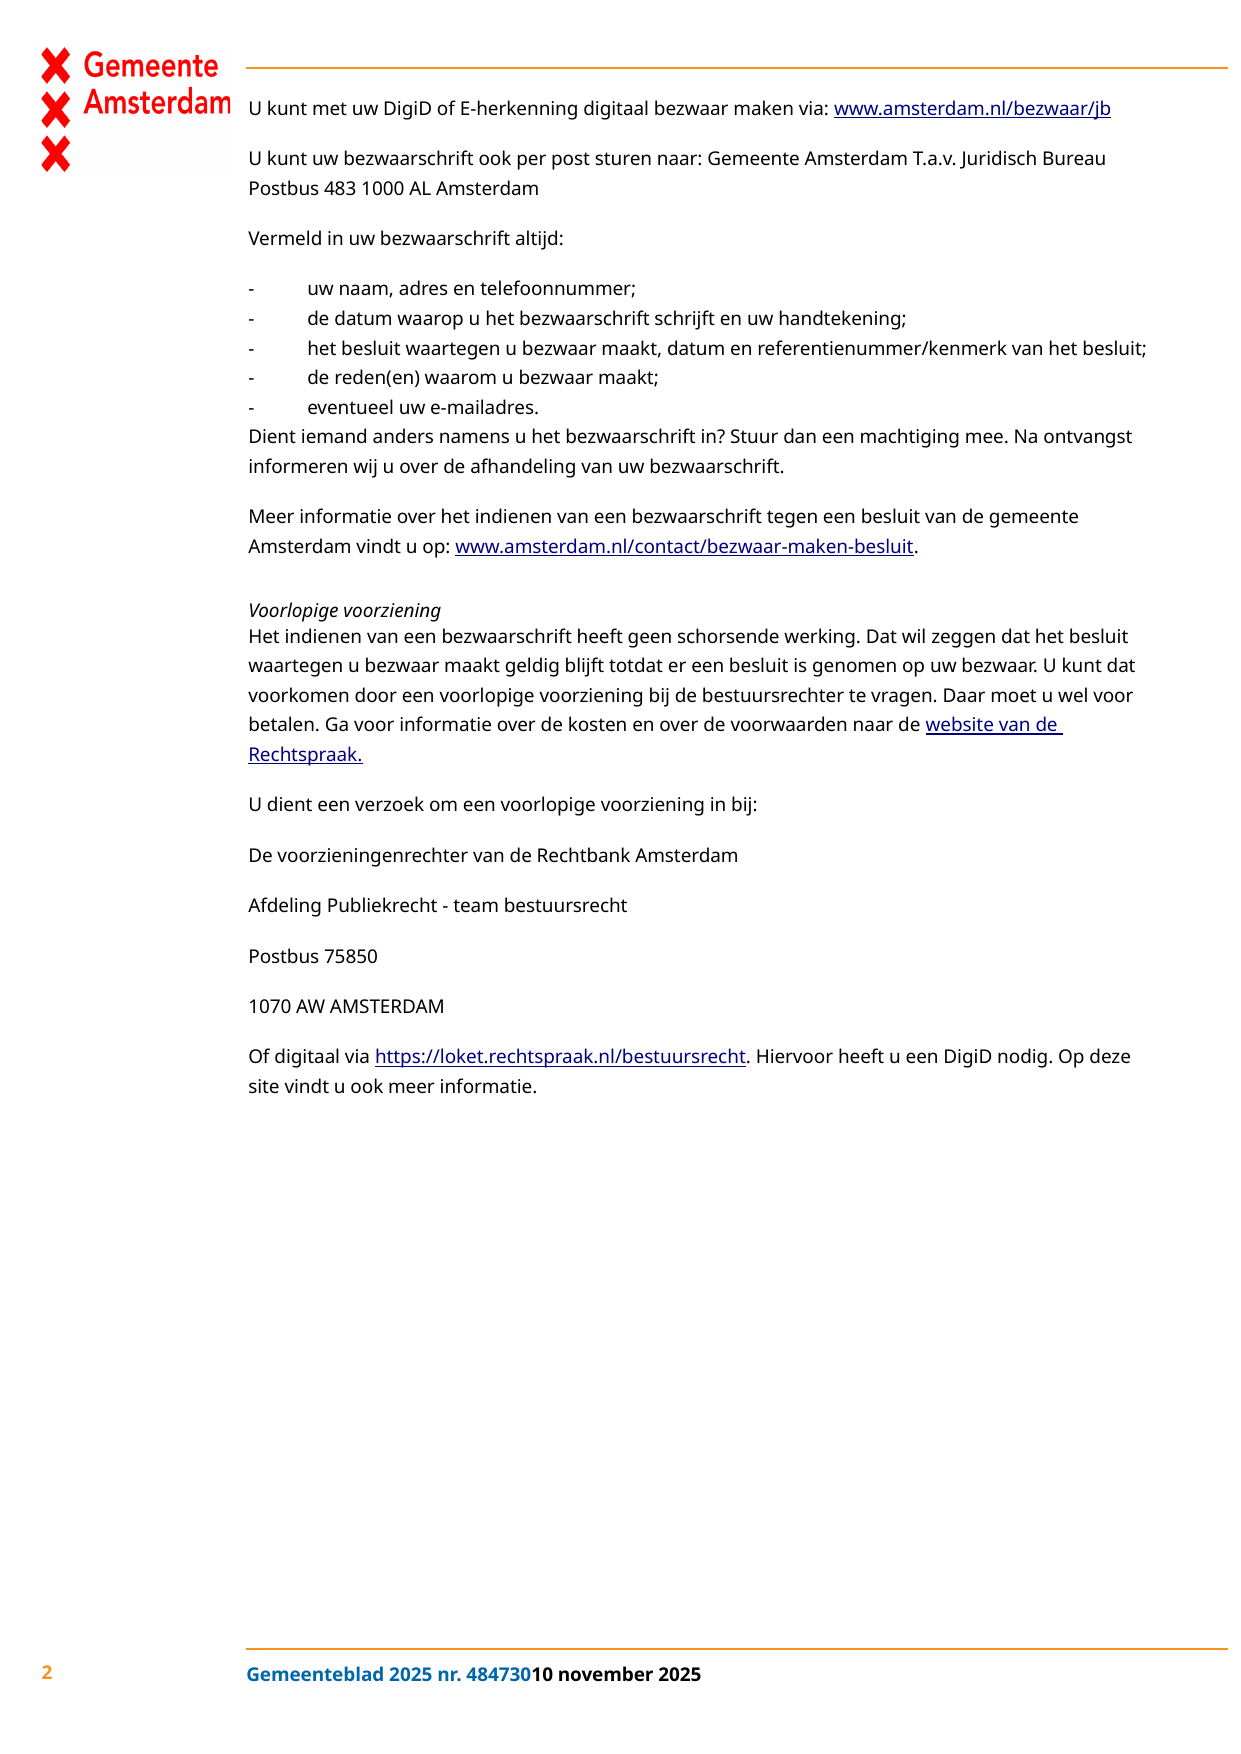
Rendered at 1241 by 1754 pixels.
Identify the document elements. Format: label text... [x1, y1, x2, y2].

list de datum waarop u het bezwaarschrift schrijft en uw handtekening; [248, 305, 1152, 331]
text U kunt uw bezwaarschrift ook per post sturen naar: Gemeente Amsterdam T.a.v. Juridisch Bureau Postbus 483 1000 AL Amsterdam [248, 145, 1152, 201]
text U kunt met uw DigiD of E-herkenning digitaal bezwaar maken via: www.amsterdam.nl/bezwaar/jb [248, 95, 1152, 121]
text Meer informatie over het indienen van een bezwaarschrift tegen een besluit van de gemeente Amsterdam vindt u op: www.amsterdam.nl/contact/bezwaar-maken-besluit. [248, 503, 1152, 559]
text Of digitaal via https://loket.rechtspraak.nl/bestuursrecht. Hiervoor heeft u een DigiD nodig. Op deze site vindt u ook meer informatie. [248, 1044, 1152, 1099]
text Het indienen van een bezwaarschrift heeft geen schorsende werking. Dat wil zeggen dat het besluit waartegen u bezwaar maakt geldig blijft totdat er een besluit is genomen op uw bezwaar. U kunt dat voorkomen door een voorlopige voorziening bij de bestuursrechter te vragen. Daar moet u wel voor betalen. Ga voor informatie over de kosten en over de voorwaarden naar de website van de Rechtspraak. [248, 623, 1152, 767]
text Dient iemand anders namens u het bezwaarschrift in? Stuur dan een machtiging mee. Na ontvangst informeren wij u over de afhandeling van uw bezwaarschrift. [248, 423, 1152, 479]
list eventueel uw e-mailadres. [248, 394, 1152, 420]
text De voorzieningenrechter van de Rechtbank Amsterdam [248, 842, 1152, 868]
text 1070 AW AMSTERDAM [248, 993, 1152, 1019]
text Afdeling Publiekrecht - team bestuursrecht [248, 892, 1152, 918]
list de reden(en) waarom u bezwaar maakt; [248, 364, 1152, 390]
list het besluit waartegen u bezwaar maakt, datum en referentienummer/kenmerk van het besluit; [248, 335, 1152, 361]
text Voorlopige voorziening [248, 597, 1152, 623]
picture [41, 47, 231, 172]
text Vermeld in uw bezwaarschrift altijd: [248, 225, 1152, 251]
list uw naam, adres en telefoonnummer; [248, 276, 1152, 301]
text Postbus 75850 [248, 943, 1152, 968]
text U dient een verzoek om een voorlopige voorziening in bij: [248, 792, 1152, 817]
